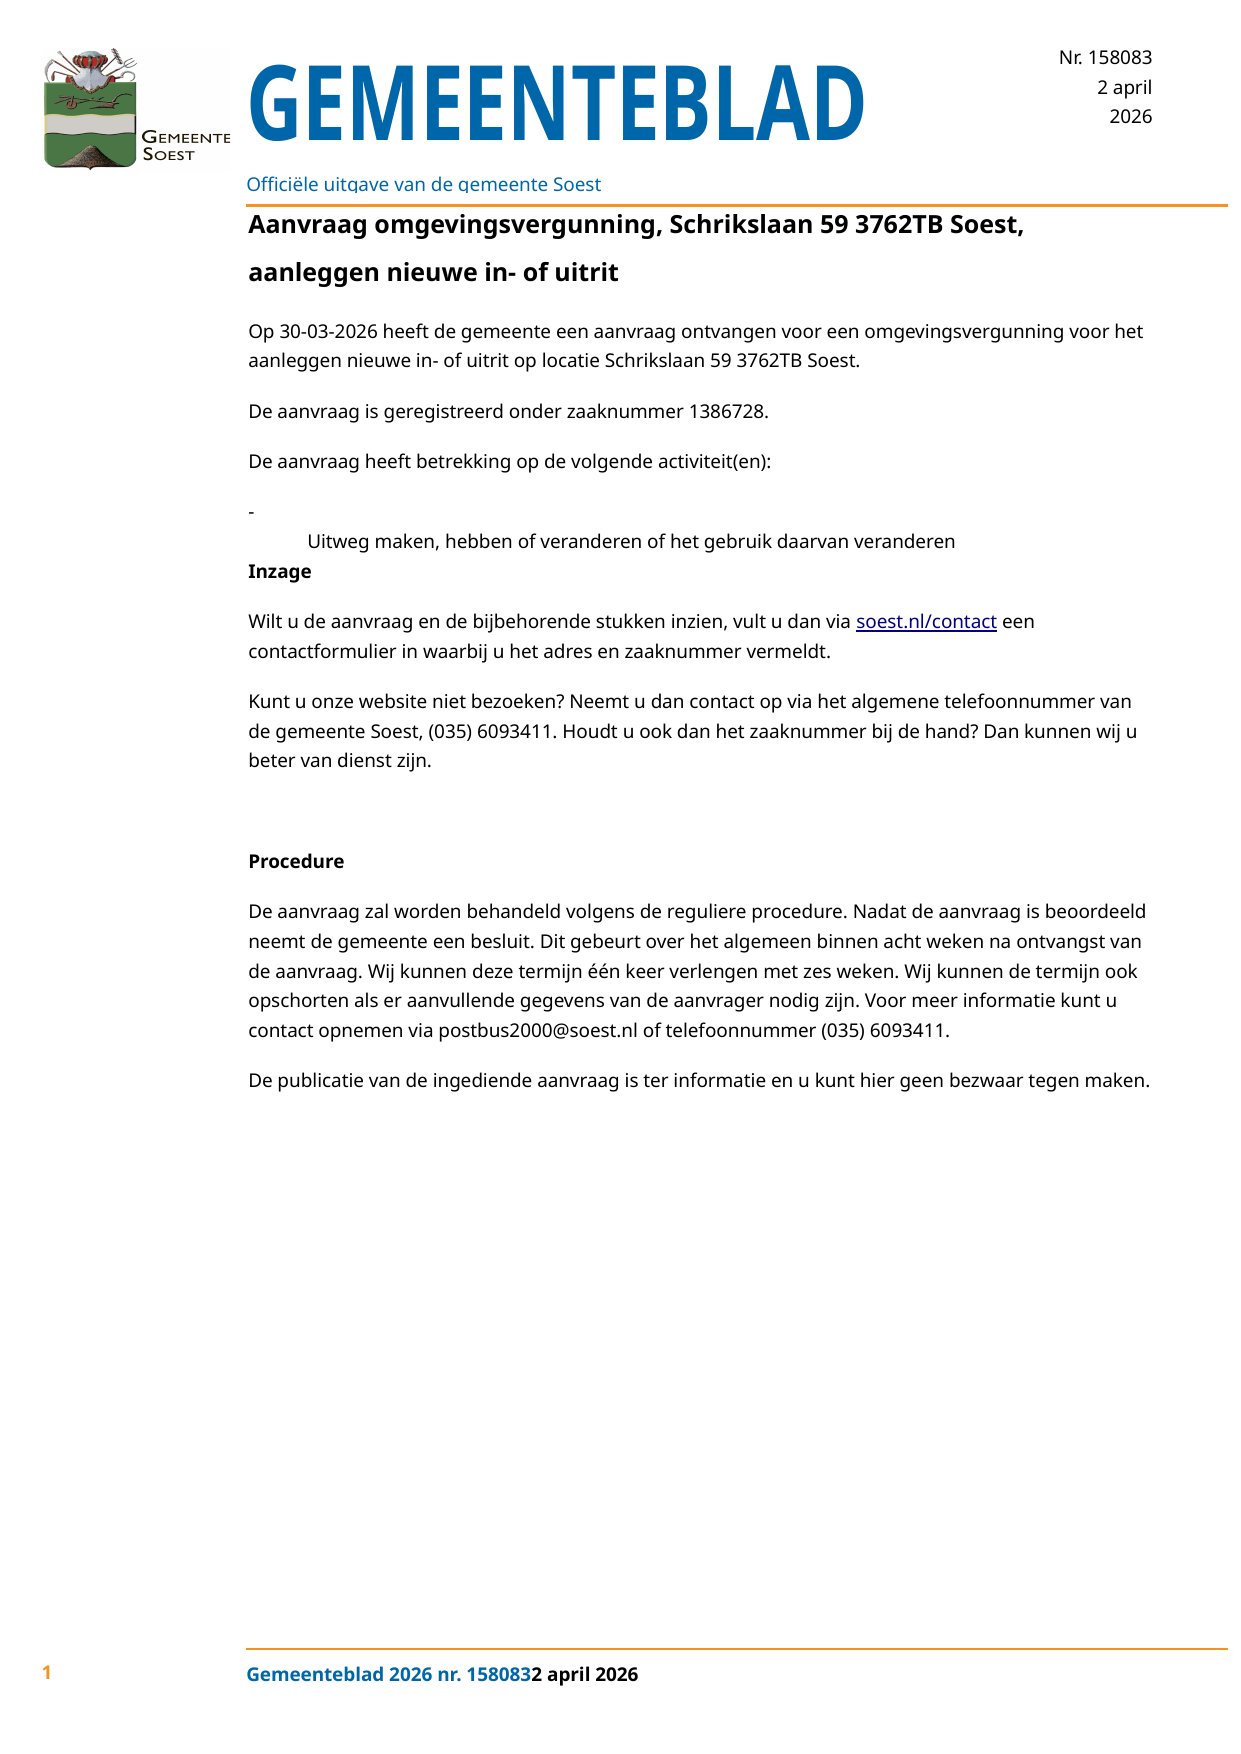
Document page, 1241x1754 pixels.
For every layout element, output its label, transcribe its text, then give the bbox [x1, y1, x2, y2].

text Inzage [248, 558, 1152, 584]
text De aanvraag heeft betrekking op de volgende activiteit(en): [248, 448, 1152, 474]
text De aanvraag is geregistreerd onder zaaknummer 1386728. [248, 398, 1152, 424]
text Procedure [248, 848, 1152, 874]
text Wilt u de aanvraag en de bijbehorende stukken inzien, vult u dan via soest.nl/contact een contactformulier in waarbij u het adres en zaaknummer vermeldt. [248, 608, 1152, 664]
list Uitweg maken, hebben of veranderen of het gebruik daarvan veranderen [248, 528, 1152, 554]
text Aanvraag omgevingsvergunning, Schrikslaan 59 3762TB Soest, aanleggen nieuwe in- of uitrit [248, 207, 1152, 288]
text De publicatie van de ingediende aanvraag is ter informatie en u kunt hier geen bezwaar tegen maken. [248, 1067, 1152, 1093]
text Op 30-03-2026 heeft de gemeente een aanvraag ontvangen voor een omgevingsvergunning voor het aanleggen nieuwe in- of uitrit op locatie Schrikslaan 59 3762TB Soest. [248, 318, 1152, 373]
picture [41, 47, 231, 172]
text De aanvraag zal worden behandeld volgens de reguliere procedure. Nadat de aanvraag is beoordeeld neemt de gemeente een besluit. Dit gebeurt over het algemeen binnen acht weken na ontvangst van de aanvraag. Wij kunnen deze termijn één keer verlengen met zes weken. Wij kunnen de termijn ook opschorten als er aanvullende gegevens van de aanvrager nodig zijn. Voor meer informatie kunt u contact opnemen via postbus2000@soest.nl of telefoonnummer (035) 6093411. [248, 899, 1152, 1043]
text Kunt u onze website niet bezoeken? Neemt u dan contact op via het algemene telefoonnummer van de gemeente Soest, (035) 6093411. Houdt u ook dan het zaaknummer bij de hand? Dan kunnen wij u beter van dienst zijn. [248, 688, 1152, 773]
